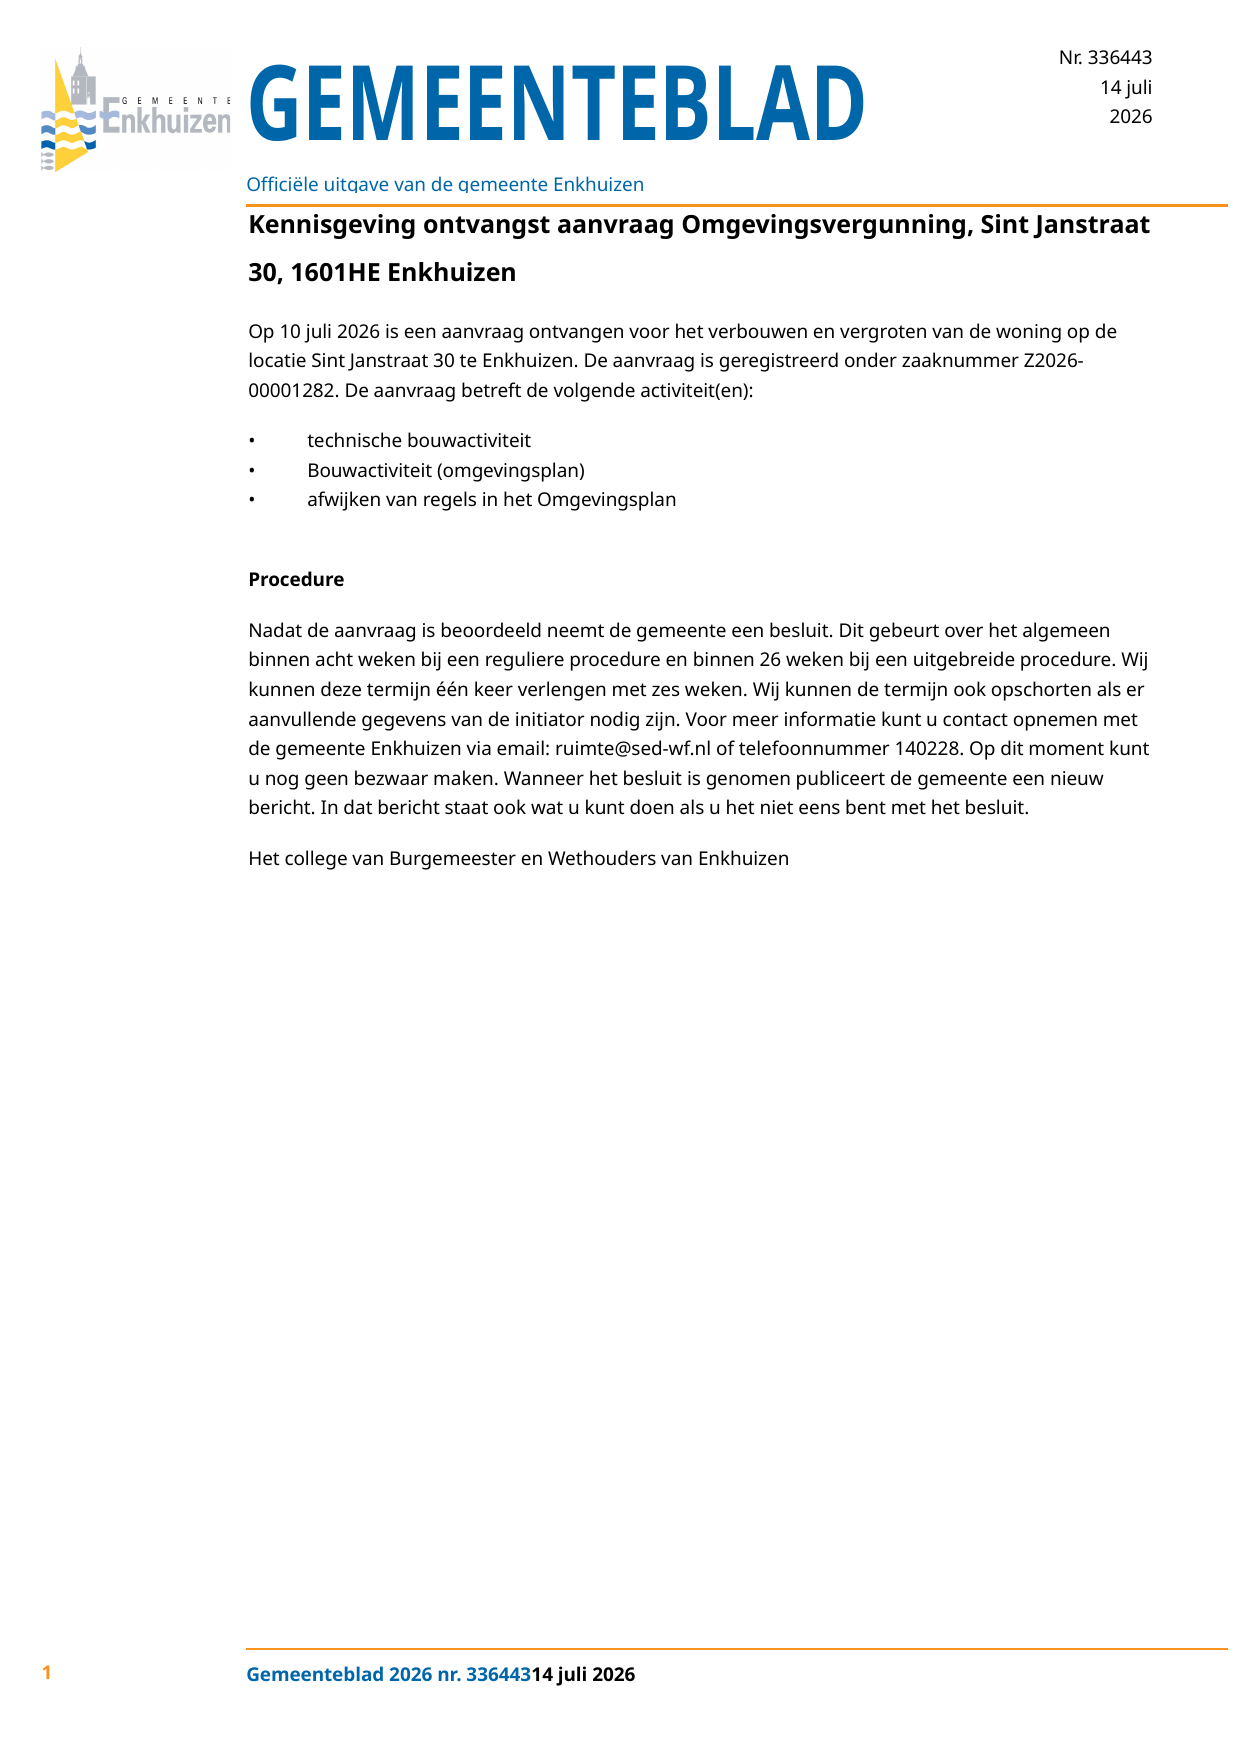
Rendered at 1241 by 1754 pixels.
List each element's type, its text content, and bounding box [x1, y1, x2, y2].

text Procedure [248, 567, 1152, 592]
text Op 10 juli 2026 is een aanvraag ontvangen voor het verbouwen en vergroten van de woning op de locatie Sint Janstraat 30 te Enkhuizen. De aanvraag is geregistreerd onder zaaknummer Z2026-00001282. De aanvraag betreft de volgende activiteit(en): [248, 318, 1152, 403]
text Kennisgeving ontvangst aanvraag Omgevingsvergunning, Sint Janstraat 30, 1601HE Enkhuizen [248, 207, 1152, 288]
list technische bouwactiviteit [248, 427, 1152, 453]
picture [41, 47, 231, 172]
text Het college van Burgemeester en Wethouders van Enkhuizen [248, 845, 1152, 871]
list afwijken van regels in het Omgevingsplan [248, 487, 1152, 512]
list Bouwactiviteit (omgevingsplan) [248, 457, 1152, 483]
text Nadat de aanvraag is beoordeeld neemt de gemeente een besluit. Dit gebeurt over het algemeen binnen acht weken bij een reguliere procedure en binnen 26 weken bij een uitgebreide procedure. Wij kunnen deze termijn één keer verlengen met zes weken. Wij kunnen de termijn ook opschorten als er aanvullende gegevens van de initiator nodig zijn. Voor meer informatie kunt u contact opnemen met de gemeente Enkhuizen via email: ruimte@sed-wf.nl of telefoonnummer 140228. Op dit moment kunt u nog geen bezwaar maken. Wanneer het besluit is genomen publiceert de gemeente een nieuw bericht. In dat bericht staat ook wat u kunt doen als u het niet eens bent met het besluit. [248, 617, 1152, 820]
